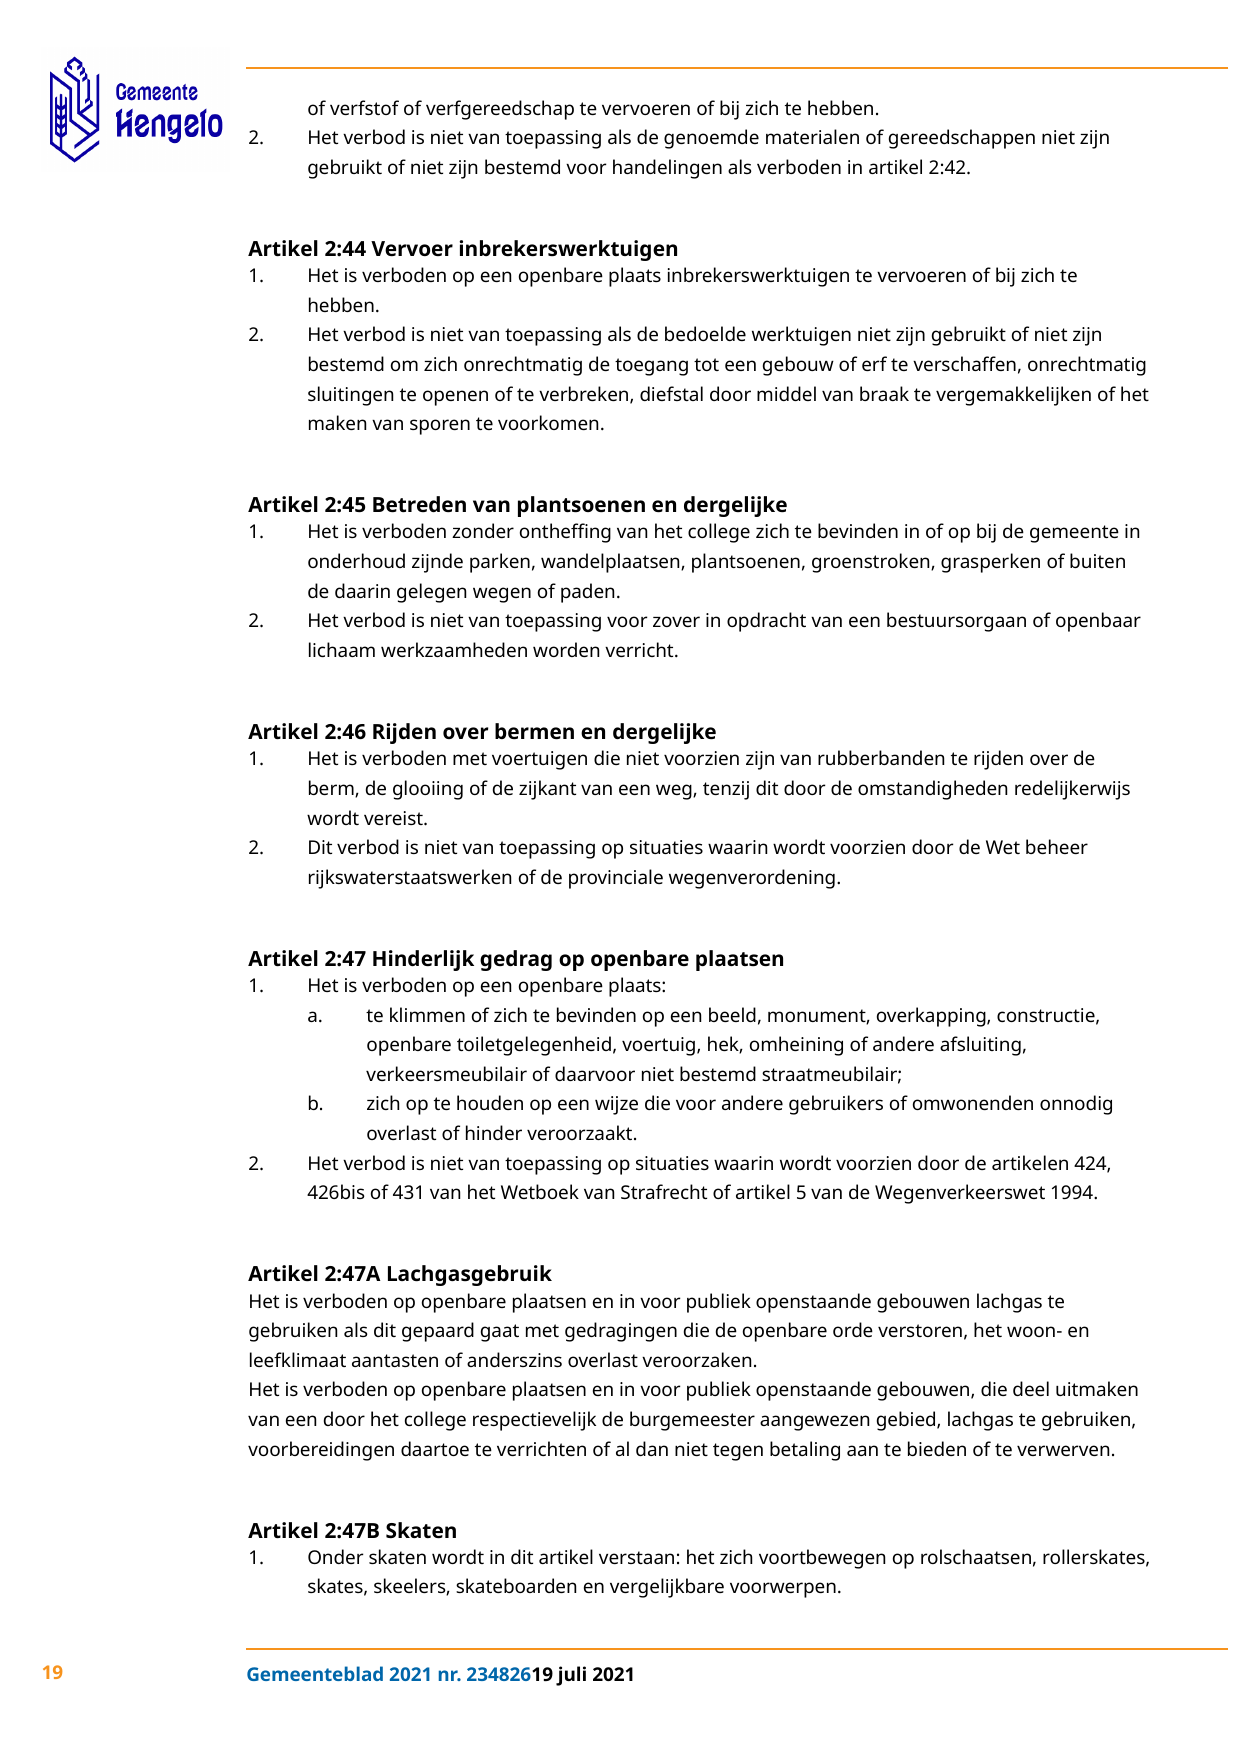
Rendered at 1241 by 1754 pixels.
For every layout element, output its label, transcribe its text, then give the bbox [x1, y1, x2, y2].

list te klimmen of zich te bevinden op een beeld, monument, overkapping, constructie, openbare toiletgelegenheid, voertuig, hek, omheining of andere afsluiting, verkeersmeubilair of daarvoor niet bestemd straatmeubilair; [307, 1002, 1152, 1087]
list Onder skaten wordt in dit artikel verstaan: het zich voortbewegen op rolschaatsen, rollerskates, skates, skeelers, skateboarden en vergelijkbare voorwerpen. [248, 1544, 1152, 1599]
list Het verbod is niet van toepassing als de bedoelde werktuigen niet zijn gebruikt of niet zijn bestemd om zich onrechtmatig de toegang tot een gebouw of erf te verschaffen, onrechtmatig sluitingen te openen of te verbreken, diefstal door middel van braak te vergemakkelijken of het maken van sporen te voorkomen. [248, 322, 1152, 436]
text Artikel 2:47B Skaten [248, 1516, 1152, 1544]
text Artikel 2:45 Betreden van plantsoenen en dergelijke [248, 490, 1152, 519]
text Artikel 2:47 Hinderlijk gedrag op openbare plaatsen [248, 944, 1152, 972]
list Het verbod is niet van toepassing als de genoemde materialen of gereedschappen niet zijn gebruikt of niet zijn bestemd voor handelingen als verboden in artikel 2:42. [248, 124, 1152, 180]
list Het is verboden op een openbare plaats inbrekerswerktuigen te vervoeren of bij zich te hebben. [248, 262, 1152, 318]
list Het verbod is niet van toepassing voor zover in opdracht van een bestuursorgaan of openbaar lichaam werkzaamheden worden verricht. [248, 607, 1152, 663]
text Het is verboden op openbare plaatsen en in voor publiek openstaande gebouwen, die deel uitmaken van een door het college respectievelijk de burgemeester aangewezen gebied, lachgas te gebruiken, voorbereidingen daartoe te verrichten of al dan niet tegen betaling aan te bieden of te verwerven. [248, 1377, 1152, 1461]
list Dit verbod is niet van toepassing op situaties waarin wordt voorzien door de Wet beheer rijkswaterstaatswerken of de provinciale wegenverordening. [248, 834, 1152, 889]
list Het is verboden met voertuigen die niet voorzien zijn van rubberbanden te rijden over de berm, de glooiing of de zijkant van een weg, tenzij dit door de omstandigheden redelijkerwijs wordt vereist. [248, 746, 1152, 830]
text Artikel 2:46 Rijden over bermen en dergelijke [248, 717, 1152, 746]
text Artikel 2:44 Vervoer inbrekerswerktuigen [248, 234, 1152, 262]
list Het verbod is niet van toepassing op situaties waarin wordt voorzien door de artikelen 424, 426bis of 431 van het Wetboek van Strafrecht of artikel 5 van de Wegenverkeerswet 1994. [248, 1150, 1152, 1205]
picture [41, 47, 231, 172]
text Artikel 2:47A Lachgasgebruik [248, 1259, 1152, 1288]
list zich op te houden op een wijze die voor andere gebruikers of omwonenden onnodig overlast of hinder veroorzaakt. [307, 1091, 1152, 1146]
list of verfstof of verfgereedschap te vervoeren of bij zich te hebben. [248, 95, 1152, 121]
list Het is verboden zonder ontheffing van het college zich te bevinden in of op bij de gemeente in onderhoud zijnde parken, wandelplaatsen, plantsoenen, groenstroken, grasperken of buiten de daarin gelegen wegen of paden. [248, 519, 1152, 604]
list Het is verboden op een openbare plaats: [248, 972, 1152, 998]
text Het is verboden op openbare plaatsen en in voor publiek openstaande gebouwen lachgas te gebruiken als dit gepaard gaat met gedragingen die de openbare orde verstoren, het woon- en leefklimaat aantasten of anderszins overlast veroorzaken. [248, 1288, 1152, 1373]
